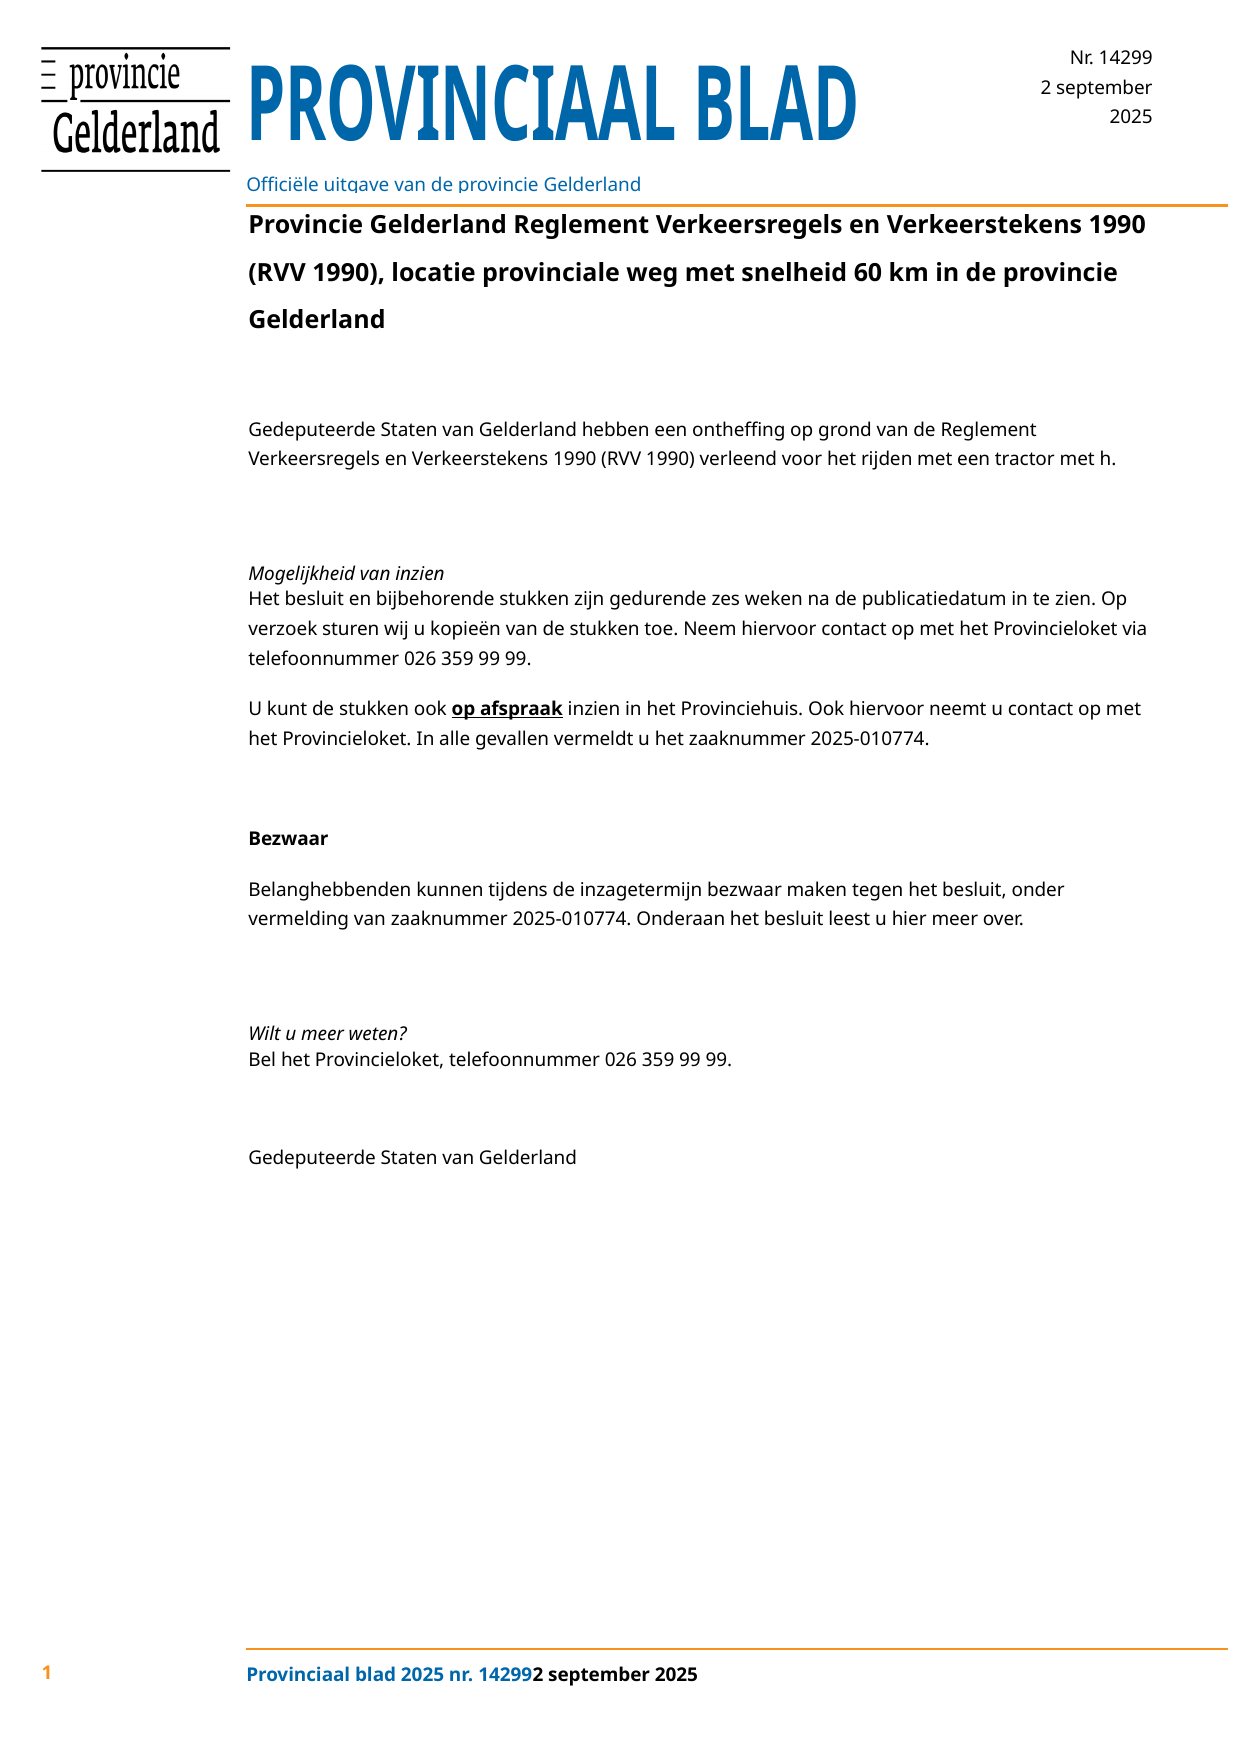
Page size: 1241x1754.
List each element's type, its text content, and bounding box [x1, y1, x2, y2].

text Gedeputeerde Staten van Gelderland [248, 1144, 1152, 1170]
text Gedeputeerde Staten van Gelderland hebben een ontheffing op grond van de Reglement Verkeersregels en Verkeerstekens 1990 (RVV 1990) verleend voor het rijden met een tractor met h. [248, 416, 1152, 471]
picture [41, 47, 231, 172]
text Provincie Gelderland Reglement Verkeersregels en Verkeerstekens 1990 (RVV 1990), locatie provinciale weg met snelheid 60 km in de provincie Gelderland [248, 207, 1152, 336]
text Wilt u meer weten? [248, 1020, 1152, 1046]
text Bezwaar [248, 826, 1152, 851]
text Het besluit en bijbehorende stukken zijn gedurende zes weken na de publicatiedatum in te zien. Op verzoek sturen wij u kopieën van de stukken toe. Neem hiervoor contact op met het Provincieloket via telefoonnummer 026 359 99 99. [248, 586, 1152, 671]
text Belanghebbenden kunnen tijdens de inzagetermijn bezwaar maken tegen het besluit, onder vermelding van zaaknummer 2025-010774. Onderaan het besluit leest u hier meer over. [248, 876, 1152, 931]
text Bel het Provincieloket, telefoonnummer 026 359 99 99. [248, 1046, 1152, 1071]
text Mogelijkheid van inzien [248, 560, 1152, 586]
text U kunt de stukken ook op afspraak inzien in het Provinciehuis. Ook hiervoor neemt u contact op met het Provincieloket. In alle gevallen vermeldt u het zaaknummer 2025-010774. [248, 695, 1152, 751]
